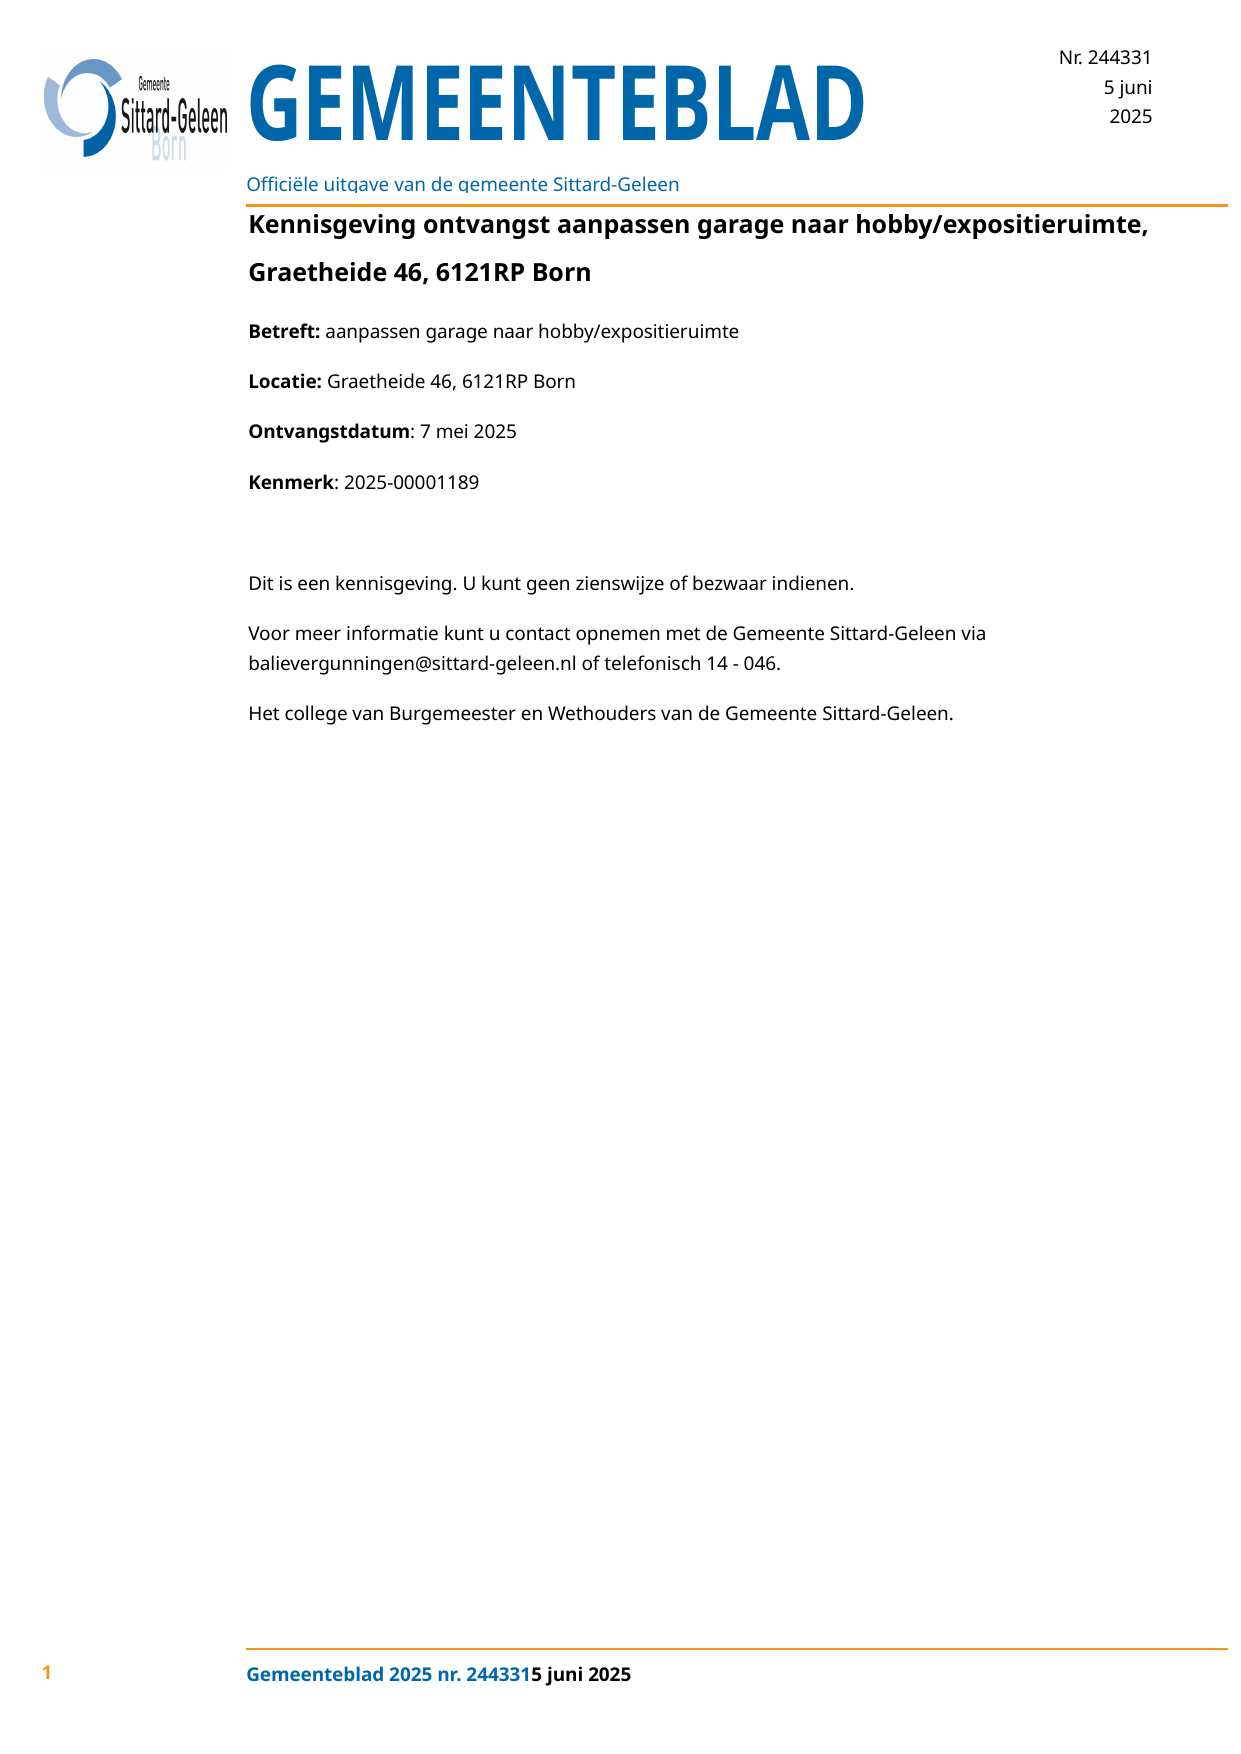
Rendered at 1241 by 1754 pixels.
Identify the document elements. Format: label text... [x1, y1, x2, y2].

picture [41, 47, 231, 172]
text Betreft: aanpassen garage naar hobby/expositieruimte [248, 318, 1152, 344]
text Dit is een kennisgeving. U kunt geen zienswijze of bezwaar indienen. [248, 570, 1152, 596]
text Voor meer informatie kunt u contact opnemen met de Gemeente Sittard-Geleen via balievergunningen@sittard-geleen.nl of telefonisch 14 - 046. [248, 620, 1152, 676]
text Ontvangstdatum: 7 mei 2025 [248, 419, 1152, 444]
text Kennisgeving ontvangst aanpassen garage naar hobby/expositieruimte, Graetheide 46, 6121RP Born [248, 207, 1152, 288]
text Het college van Burgemeester en Wethouders van de Gemeente Sittard-Geleen. [248, 700, 1152, 726]
text Kenmerk: 2025-00001189 [248, 469, 1152, 495]
text Locatie: Graetheide 46, 6121RP Born [248, 368, 1152, 394]
